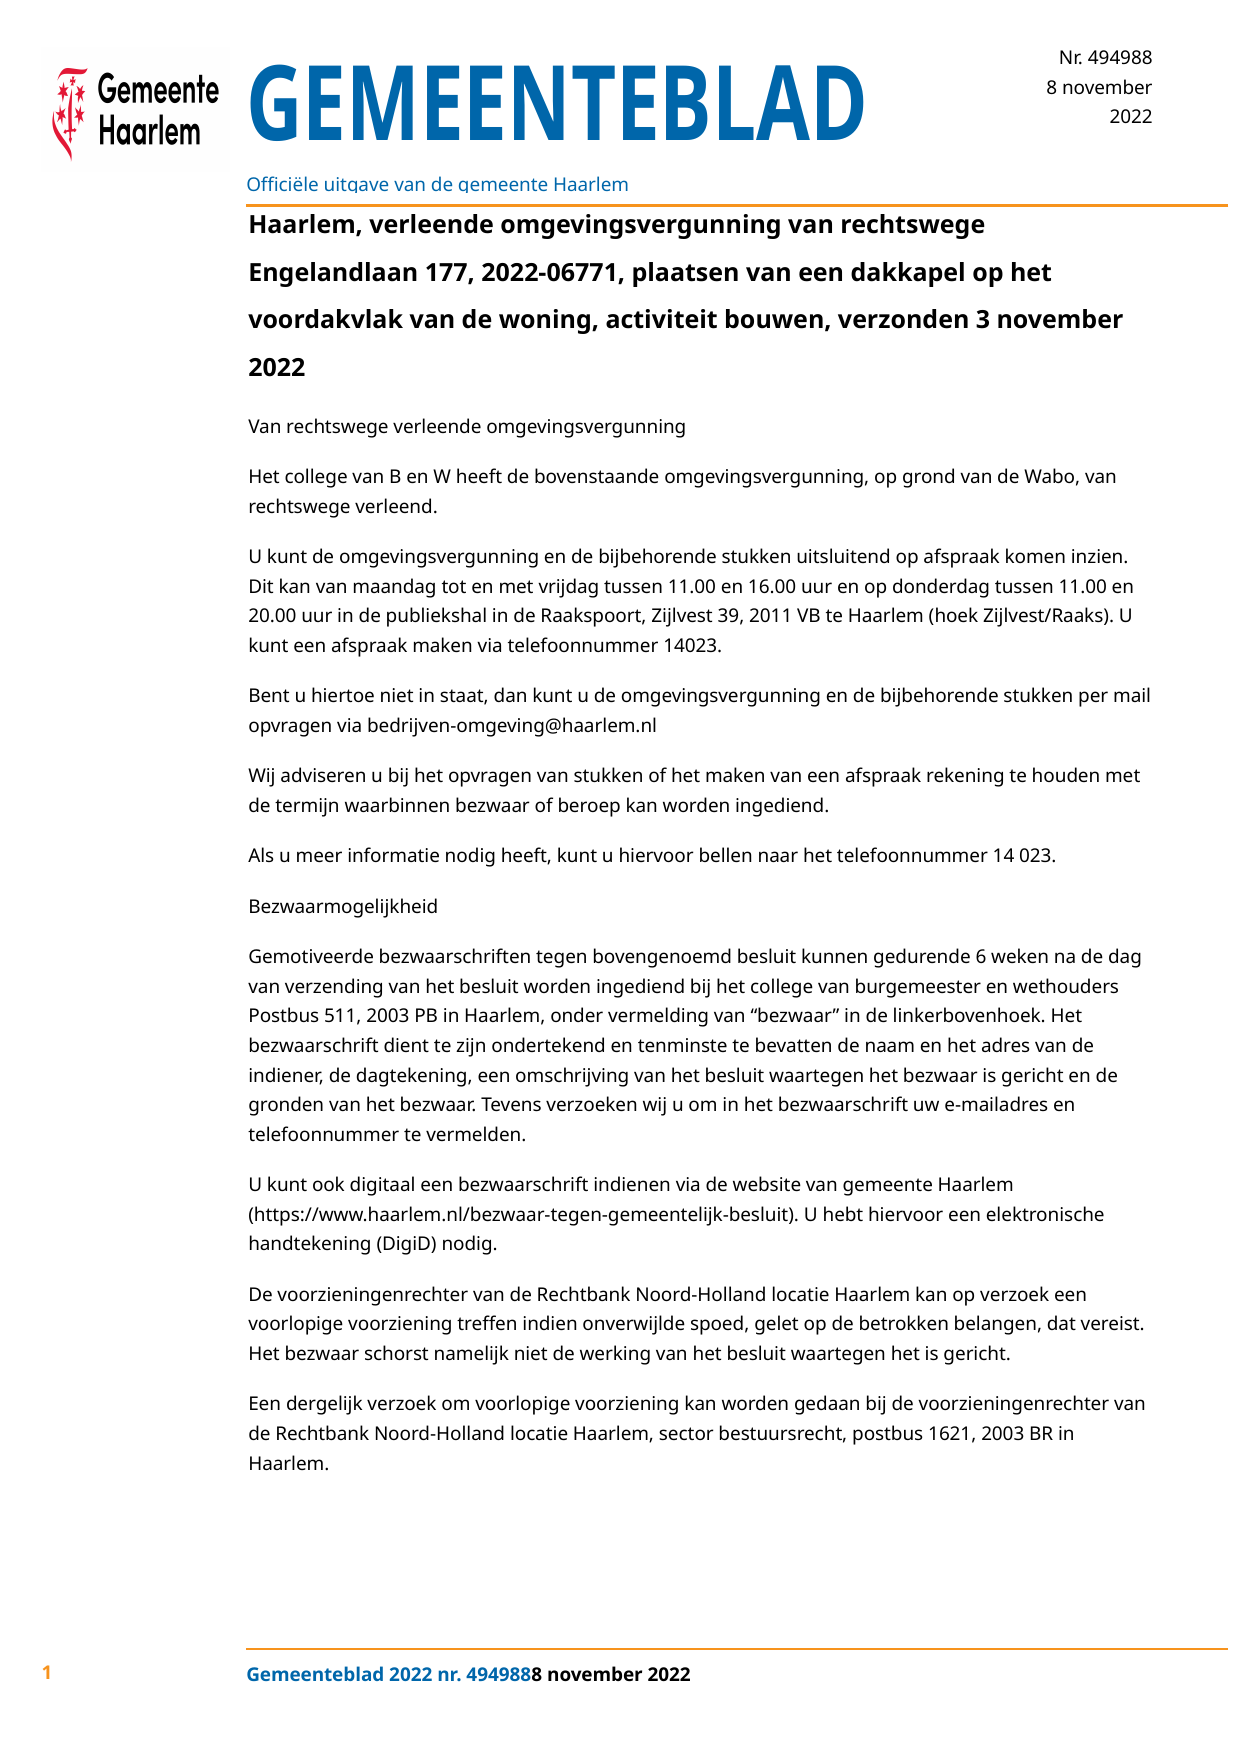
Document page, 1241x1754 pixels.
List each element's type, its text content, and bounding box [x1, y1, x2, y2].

text Wij adviseren u bij het opvragen van stukken of het maken van een afspraak rekening te houden met de termijn waarbinnen bezwaar of beroep kan worden ingediend. [248, 763, 1152, 818]
text Gemotiveerde bezwaarschriften tegen bovengenoemd besluit kunnen gedurende 6 weken na de dag van verzending van het besluit worden ingediend bij het college van burgemeester en wethouders Postbus 511, 2003 PB in Haarlem, onder vermelding van “bezwaar” in de linkerbovenhoek. Het bezwaarschrift dient te zijn ondertekend en tenminste te bevatten de naam en het adres van de indiener, de dagtekening, een omschrijving van het besluit waartegen het bezwaar is gericht en de gronden van het bezwaar. Tevens verzoeken wij u om in het bezwaarschrift uw e-mailadres en telefoonnummer te vermelden. [248, 943, 1152, 1147]
text Haarlem, verleende omgevingsvergunning van rechtswege Engelandlaan 177, 2022-06771, plaatsen van een dakkapel op het voordakvlak van de woning, activiteit bouwen, verzonden 3 november 2022 [248, 207, 1152, 384]
text Bezwaarmogelijkheid [248, 893, 1152, 919]
text U kunt de omgevingsvergunning en de bijbehorende stukken uitsluitend op afspraak komen inzien. Dit kan van maandag tot en met vrijdag tussen 11.00 en 16.00 uur en op donderdag tussen 11.00 en 20.00 uur in de publiekshal in de Raakspoort, Zijlvest 39, 2011 VB te Haarlem (hoek Zijlvest/Raaks). U kunt een afspraak maken via telefoonnummer 14023. [248, 543, 1152, 658]
text Het college van B en W heeft de bovenstaande omgevingsvergunning, op grond van de Wabo, van rechtswege verleend. [248, 463, 1152, 519]
text U kunt ook digitaal een bezwaarschrift indienen via de website van gemeente Haarlem (https://www.haarlem.nl/bezwaar-tegen-gemeentelijk-besluit). U hebt hiervoor een elektronische handtekening (DigiD) nodig. [248, 1171, 1152, 1256]
text Bent u hiertoe niet in staat, dan kunt u de omgevingsvergunning en de bijbehorende stukken per mail opvragen via bedrijven-omgeving@haarlem.nl [248, 683, 1152, 738]
text Van rechtswege verleende omgevingsvergunning [248, 413, 1152, 439]
text Als u meer informatie nodig heeft, kunt u hiervoor bellen naar het telefoonnummer 14 023. [248, 843, 1152, 868]
text De voorzieningenrechter van de Rechtbank Noord-Holland locatie Haarlem kan op verzoek een voorlopige voorziening treffen indien onverwijlde spoed, gelet op de betrokken belangen, dat vereist. Het bezwaar schorst namelijk niet de werking van het besluit waartegen het is gericht. [248, 1281, 1152, 1366]
text Een dergelijk verzoek om voorlopige voorziening kan worden gedaan bij de voorzieningenrechter van de Rechtbank Noord-Holland locatie Haarlem, sector bestuursrecht, postbus 1621, 2003 BR in Haarlem. [248, 1391, 1152, 1476]
picture [41, 47, 231, 172]
